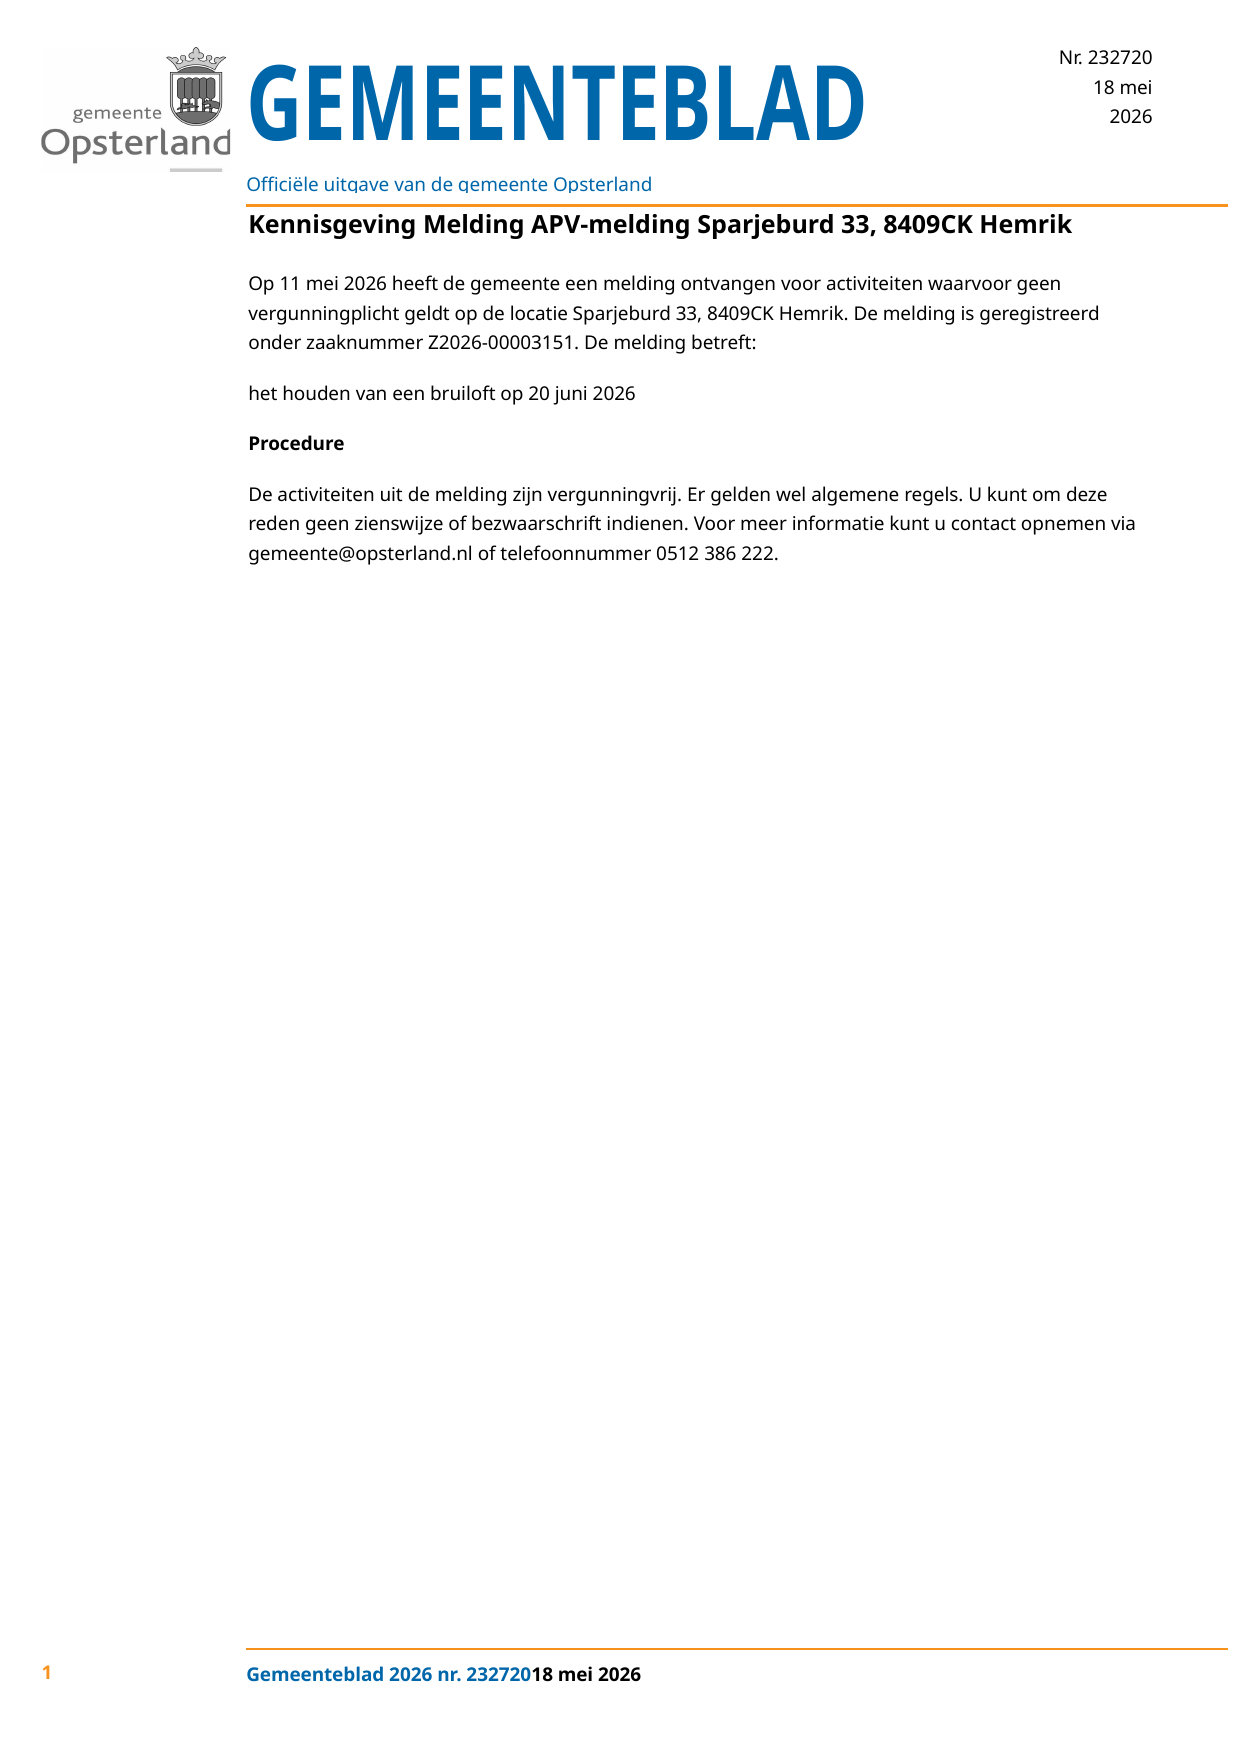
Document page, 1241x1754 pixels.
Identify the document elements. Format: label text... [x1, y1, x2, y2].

text De activiteiten uit de melding zijn vergunningvrij. Er gelden wel algemene regels. U kunt om deze reden geen zienswijze of bezwaarschrift indienen. Voor meer informatie kunt u contact opnemen via gemeente@opsterland.nl of telefoonnummer 0512 386 222. [248, 481, 1152, 566]
text het houden van een bruiloft op 20 juni 2026 [248, 380, 1152, 406]
picture [41, 47, 231, 172]
text Op 11 mei 2026 heeft de gemeente een melding ontvangen voor activiteiten waarvoor geen vergunningplicht geldt op de locatie Sparjeburd 33, 8409CK Hemrik. De melding is geregistreerd onder zaaknummer Z2026-00003151. De melding betreft: [248, 270, 1152, 355]
text Procedure [248, 430, 1152, 456]
text Kennisgeving Melding APV-melding Sparjeburd 33, 8409CK Hemrik [248, 207, 1152, 241]
